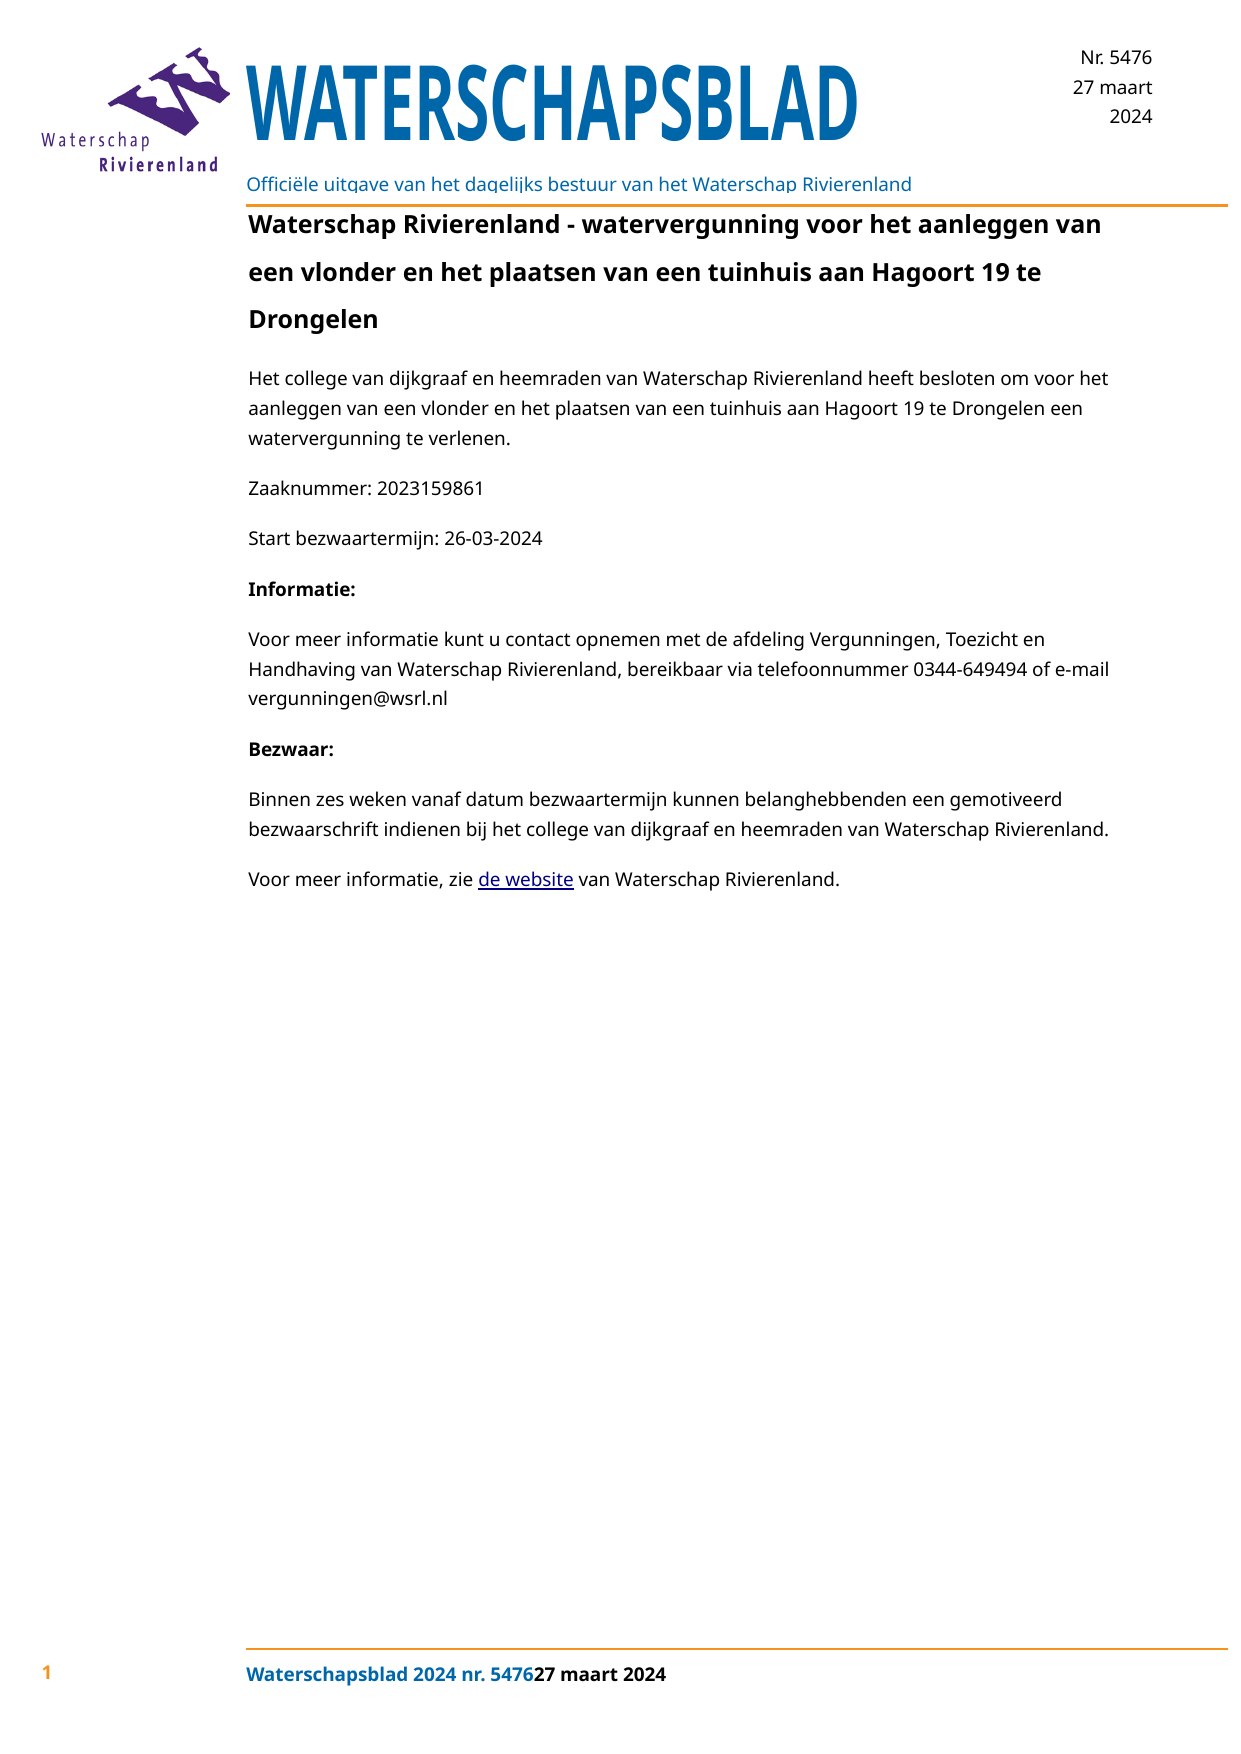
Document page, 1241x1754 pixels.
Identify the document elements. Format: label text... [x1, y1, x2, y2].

text Zaaknummer: 2023159861 [248, 475, 1152, 501]
text Binnen zes weken vanaf datum bezwaartermijn kunnen belanghebbenden een gemotiveerd bezwaarschrift indienen bij het college van dijkgraaf en heemraden van Waterschap Rivierenland. [248, 786, 1152, 842]
text Bezwaar: [248, 736, 1152, 762]
text Voor meer informatie, zie de website van Waterschap Rivierenland. [248, 866, 1152, 892]
picture [41, 47, 231, 172]
text Waterschap Rivierenland - watervergunning voor het aanleggen van een vlonder en het plaatsen van een tuinhuis aan Hagoort 19 te Drongelen [248, 207, 1152, 336]
text Voor meer informatie kunt u contact opnemen met de afdeling Vergunningen, Toezicht en Handhaving van Waterschap Rivierenland, bereikbaar via telefoonnummer 0344-649494 of e-mail vergunningen@wsrl.nl [248, 626, 1152, 711]
text Het college van dijkgraaf en heemraden van Waterschap Rivierenland heeft besloten om voor het aanleggen van een vlonder en het plaatsen van een tuinhuis aan Hagoort 19 te Drongelen een watervergunning te verlenen. [248, 366, 1152, 450]
text Start bezwaartermijn: 26-03-2024 [248, 526, 1152, 551]
text Informatie: [248, 576, 1152, 602]
